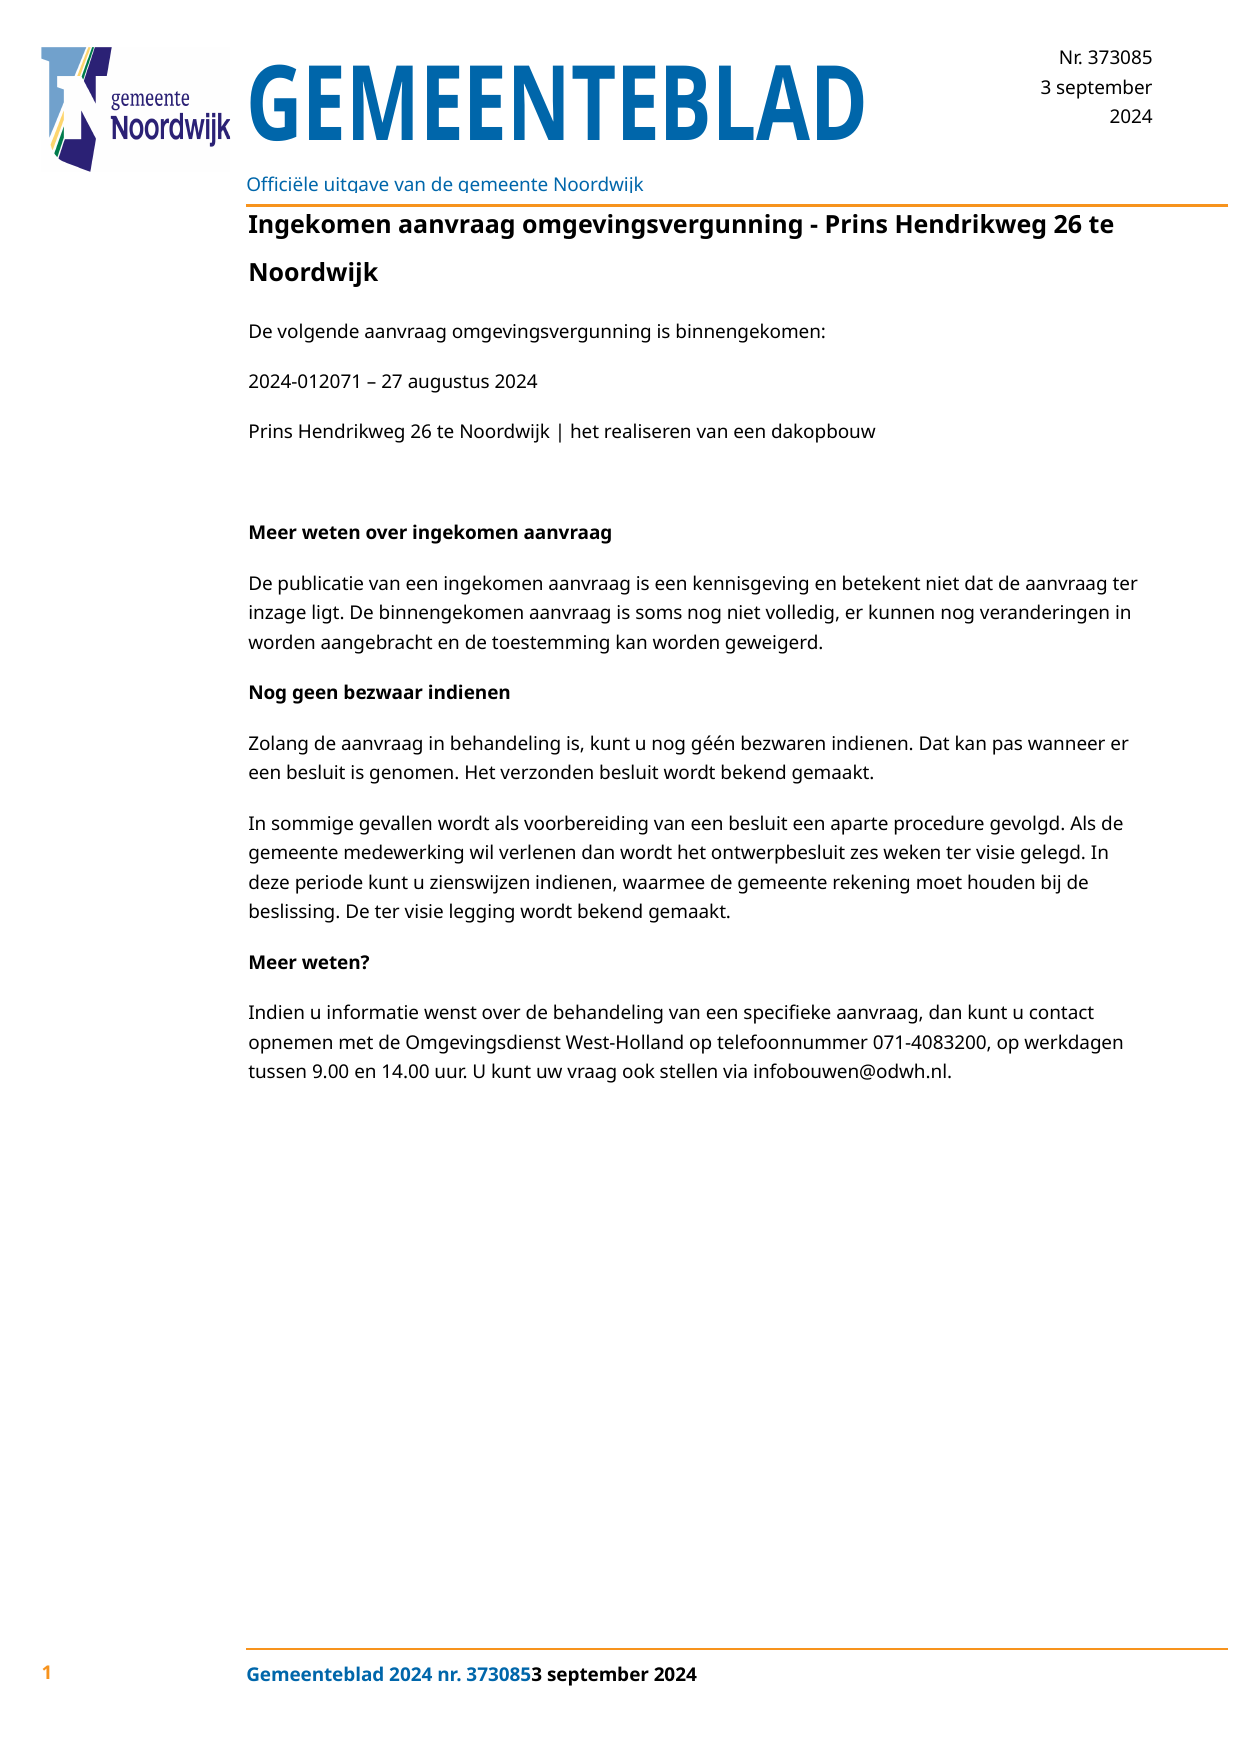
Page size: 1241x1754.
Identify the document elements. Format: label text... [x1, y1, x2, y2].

text Indien u informatie wenst over de behandeling van een specifieke aanvraag, dan kunt u contact opnemen met de Omgevingsdienst West-Holland op telefoonnummer 071-4083200, op werkdagen tussen 9.00 en 14.00 uur. U kunt uw vraag ook stellen via infobouwen@odwh.nl. [248, 999, 1152, 1084]
picture [41, 47, 231, 172]
text De publicatie van een ingekomen aanvraag is een kennisgeving en betekent niet dat de aanvraag ter inzage ligt. De binnengekomen aanvraag is soms nog niet volledig, er kunnen nog veranderingen in worden aangebracht en de toestemming kan worden geweigerd. [248, 570, 1152, 655]
text Prins Hendrikweg 26 te Noordwijk | het realiseren van een dakopbouw [248, 419, 1152, 444]
text Ingekomen aanvraag omgevingsvergunning - Prins Hendrikweg 26 te Noordwijk [248, 207, 1152, 288]
text 2024-012071 – 27 augustus 2024 [248, 368, 1152, 394]
text Meer weten over ingekomen aanvraag [248, 519, 1152, 545]
text In sommige gevallen wordt als voorbereiding van een besluit een aparte procedure gevolgd. Als de gemeente medewerking wil verlenen dan wordt het ontwerpbesluit zes weken ter visie gelegd. In deze periode kunt u zienswijzen indienen, waarmee de gemeente rekening moet houden bij de beslissing. De ter visie legging wordt bekend gemaakt. [248, 810, 1152, 924]
text Zolang de aanvraag in behandeling is, kunt u nog géén bezwaren indienen. Dat kan pas wanneer er een besluit is genomen. Het verzonden besluit wordt bekend gemaakt. [248, 730, 1152, 785]
text Nog geen bezwaar indienen [248, 679, 1152, 705]
text De volgende aanvraag omgevingsvergunning is binnengekomen: [248, 318, 1152, 344]
text Meer weten? [248, 949, 1152, 975]
